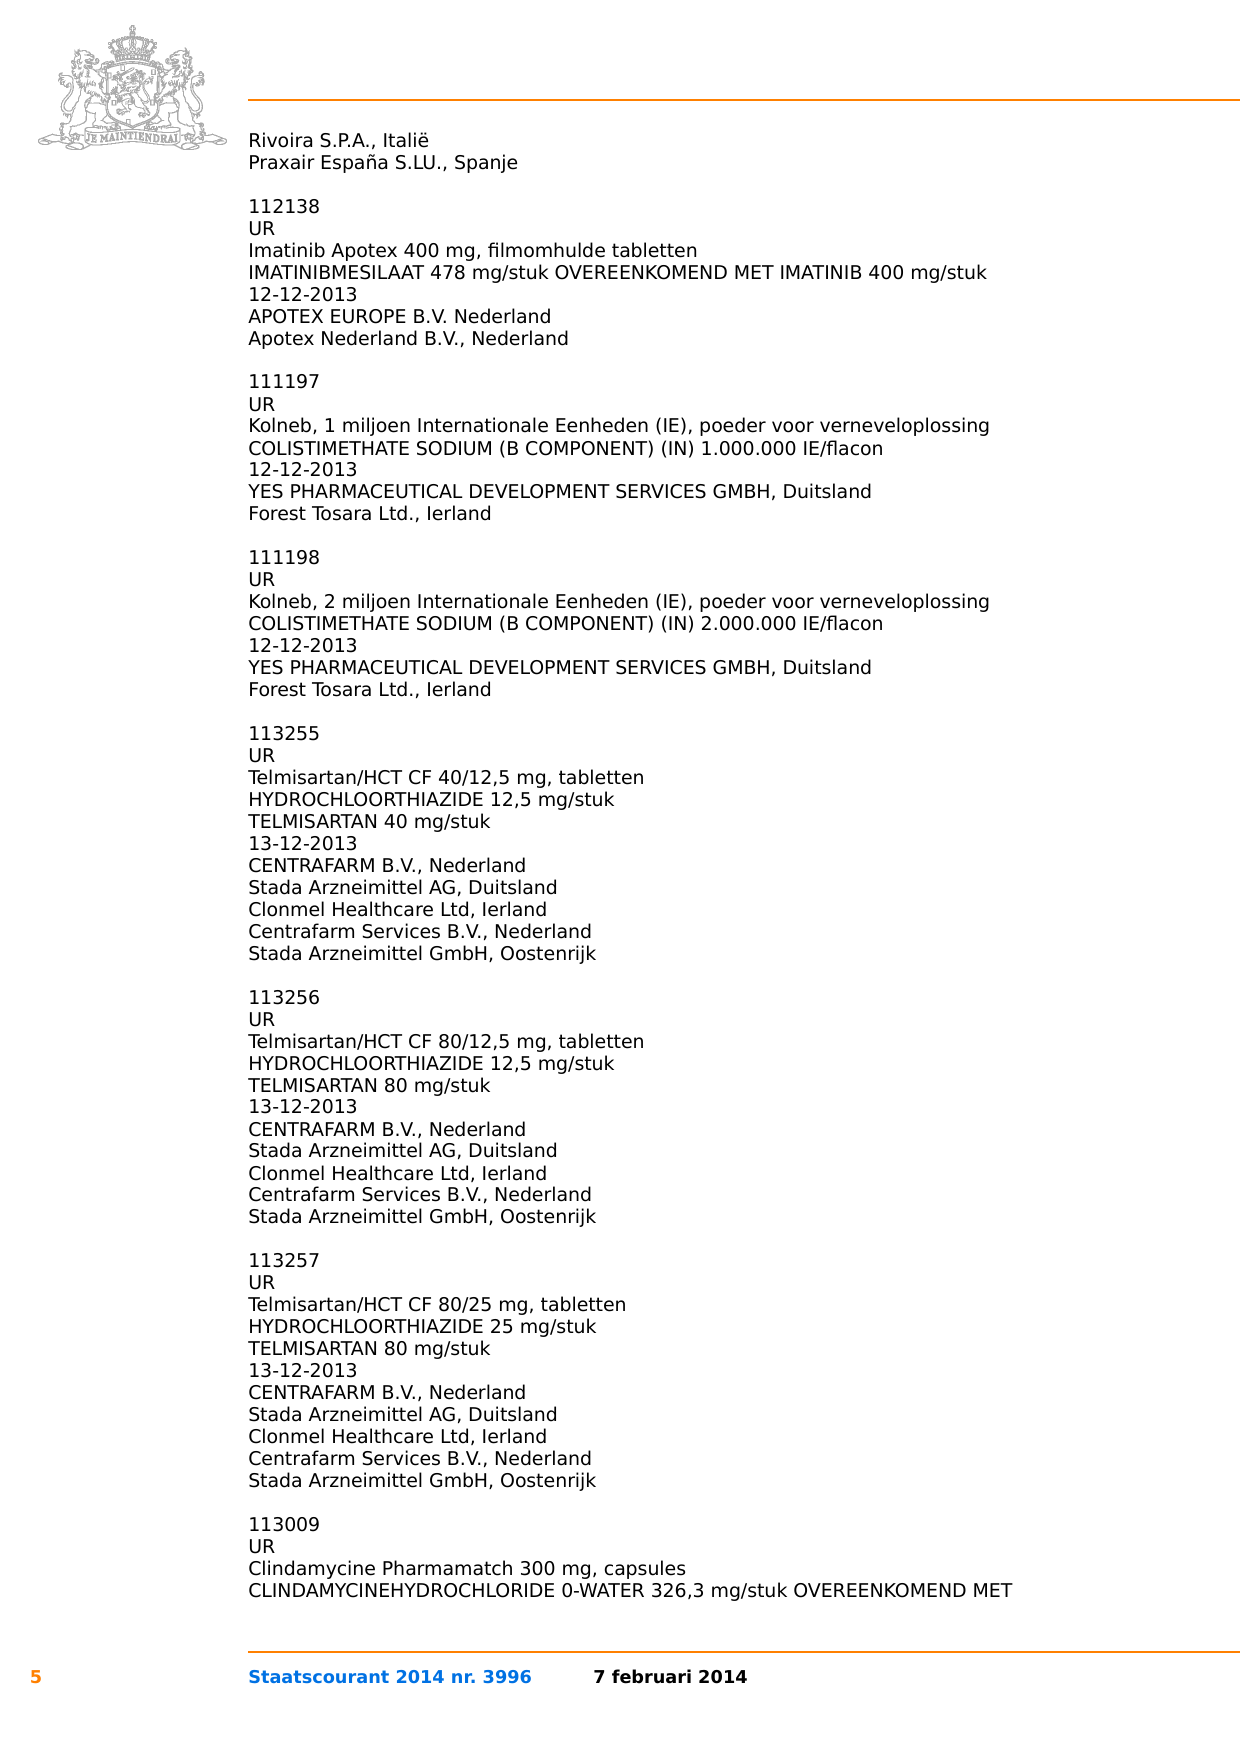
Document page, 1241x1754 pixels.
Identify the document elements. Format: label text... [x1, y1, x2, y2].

text Rivoira S.P.A., Italië [248, 130, 1163, 152]
text 12-12-2013 [248, 284, 1163, 306]
text HYDROCHLOORTHIAZIDE 25 mg/stuk [248, 1316, 1163, 1338]
text APOTEX EUROPE B.V. Nederland [248, 306, 1163, 328]
text Centrafarm Services B.V., Nederland [248, 921, 1163, 943]
text TELMISARTAN 40 mg/stuk [248, 811, 1163, 833]
text 112138 [248, 196, 1163, 218]
text Stada Arzneimittel AG, Duitsland [248, 877, 1163, 899]
text Telmisartan/HCT CF 80/12,5 mg, tabletten [248, 1031, 1163, 1052]
text Kolneb, 1 miljoen Internationale Eenheden (IE), poeder voor verneveloplossing [248, 415, 1163, 437]
text 113256 [248, 987, 1163, 1008]
text Clonmel Healthcare Ltd, Ierland [248, 1426, 1163, 1448]
text YES PHARMACEUTICAL DEVELOPMENT SERVICES GMBH, Duitsland [248, 481, 1163, 503]
text Stada Arzneimittel AG, Duitsland [248, 1404, 1163, 1426]
text Centrafarm Services B.V., Nederland [248, 1448, 1163, 1470]
text Kolneb, 2 miljoen Internationale Eenheden (IE), poeder voor verneveloplossing [248, 591, 1163, 613]
text 113009 [248, 1514, 1163, 1536]
text 113257 [248, 1250, 1163, 1272]
text 13-12-2013 [248, 833, 1163, 855]
text Centrafarm Services B.V., Nederland [248, 1184, 1163, 1206]
text TELMISARTAN 80 mg/stuk [248, 1338, 1163, 1360]
text HYDROCHLOORTHIAZIDE 12,5 mg/stuk [248, 789, 1163, 811]
text Clindamycine Pharmamatch 300 mg, capsules [248, 1558, 1163, 1580]
text UR [248, 569, 1163, 591]
text TELMISARTAN 80 mg/stuk [248, 1074, 1163, 1096]
text CENTRAFARM B.V., Nederland [248, 1118, 1163, 1140]
text Telmisartan/HCT CF 40/12,5 mg, tabletten [248, 767, 1163, 789]
text Forest Tosara Ltd., Ierland [248, 679, 1163, 701]
text UR [248, 745, 1163, 767]
text UR [248, 1008, 1163, 1031]
text 111197 [248, 371, 1163, 393]
text Stada Arzneimittel AG, Duitsland [248, 1140, 1163, 1162]
text 13-12-2013 [248, 1360, 1163, 1382]
text 113255 [248, 723, 1163, 745]
text Imatinib Apotex 400 mg, filmomhulde tabletten [248, 240, 1163, 262]
text Clonmel Healthcare Ltd, Ierland [248, 1162, 1163, 1184]
text 12-12-2013 [248, 635, 1163, 657]
text Stada Arzneimittel GmbH, Oostenrijk [248, 1470, 1163, 1492]
text Apotex Nederland B.V., Nederland [248, 328, 1163, 349]
text UR [248, 1272, 1163, 1294]
text UR [248, 393, 1163, 415]
text CLINDAMYCINEHYDROCHLORIDE 0-WATER 326,3 mg/stuk OVEREENKOMEND MET [248, 1580, 1163, 1602]
text HYDROCHLOORTHIAZIDE 12,5 mg/stuk [248, 1052, 1163, 1074]
text COLISTIMETHATE SODIUM (B COMPONENT) (IN) 1.000.000 IE/flacon [248, 437, 1163, 459]
text Telmisartan/HCT CF 80/25 mg, tabletten [248, 1294, 1163, 1316]
text CENTRAFARM B.V., Nederland [248, 855, 1163, 877]
text Forest Tosara Ltd., Ierland [248, 503, 1163, 525]
text 12-12-2013 [248, 459, 1163, 481]
text UR [248, 1536, 1163, 1558]
text CENTRAFARM B.V., Nederland [248, 1382, 1163, 1404]
text YES PHARMACEUTICAL DEVELOPMENT SERVICES GMBH, Duitsland [248, 657, 1163, 679]
text UR [248, 218, 1163, 240]
text Stada Arzneimittel GmbH, Oostenrijk [248, 943, 1163, 965]
text Praxair España S.LU., Spanje [248, 152, 1163, 174]
text IMATINIBMESILAAT 478 mg/stuk OVEREENKOMEND MET IMATINIB 400 mg/stuk [248, 262, 1163, 284]
text Stada Arzneimittel GmbH, Oostenrijk [248, 1206, 1163, 1228]
picture [38, 25, 227, 150]
text 13-12-2013 [248, 1096, 1163, 1118]
text COLISTIMETHATE SODIUM (B COMPONENT) (IN) 2.000.000 IE/flacon [248, 613, 1163, 635]
text 111198 [248, 547, 1163, 569]
text Clonmel Healthcare Ltd, Ierland [248, 899, 1163, 921]
